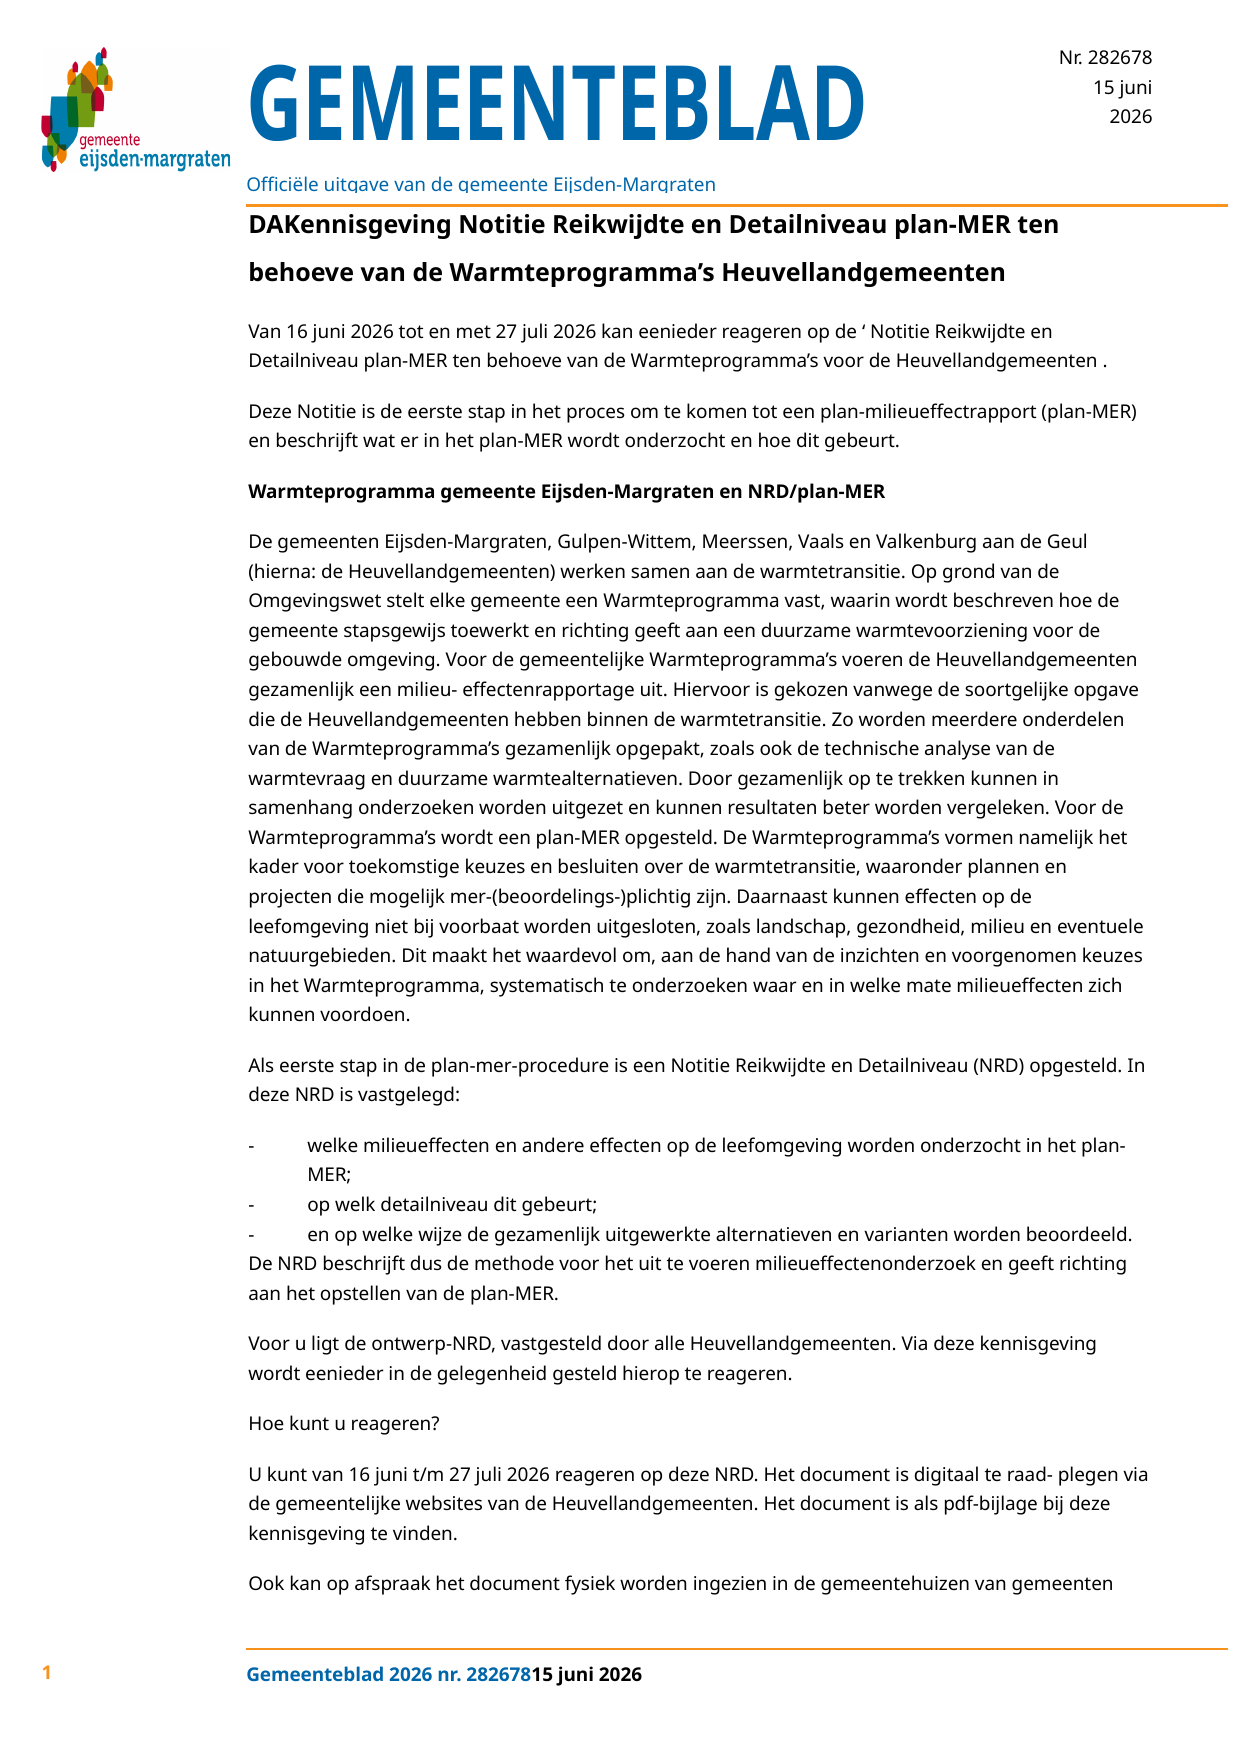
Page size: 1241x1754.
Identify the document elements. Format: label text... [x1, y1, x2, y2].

text Voor u ligt de ontwerp-NRD, vastgesteld door alle Heuvellandgemeenten. Via deze kennisgeving wordt eenieder in de gelegenheid gesteld hierop te reageren. [248, 1330, 1152, 1386]
list en op welke wijze de gezamenlijk uitgewerkte alternatieven en varianten worden beoordeeld. [248, 1221, 1152, 1247]
list op welk detailniveau dit gebeurt; [248, 1191, 1152, 1217]
text Ook kan op afspraak het document fysiek worden ingezien in de gemeentehuizen van gemeenten [248, 1570, 1152, 1596]
text De NRD beschrijft dus de methode voor het uit te voeren milieueffectenonderzoek en geeft richting aan het opstellen van de plan-MER. [248, 1250, 1152, 1306]
text Als eerste stap in de plan-mer-procedure is een Notitie Reikwijdte en Detailniveau (NRD) opgesteld. In deze NRD is vastgelegd: [248, 1052, 1152, 1107]
text DAKennisgeving Notitie Reikwijdte en Detailniveau plan-MER ten behoeve van de Warmteprogramma’s Heuvellandgemeenten [248, 207, 1152, 288]
picture [41, 47, 231, 172]
text Van 16 juni 2026 tot en met 27 juli 2026 kan eenieder reageren op de ‘ Notitie Reikwijdte en Detailniveau plan-MER ten behoeve van de Warmteprogramma’s voor de Heuvellandgemeenten . [248, 318, 1152, 373]
text De gemeenten Eijsden-Margraten, Gulpen-Wittem, Meerssen, Vaals en Valkenburg aan de Geul (hierna: de Heuvellandgemeenten) werken samen aan de warmtetransitie. Op grond van de Omgevingswet stelt elke gemeente een Warmteprogramma vast, waarin wordt beschreven hoe de gemeente stapsgewijs toewerkt en richting geeft aan een duurzame warmtevoorziening voor de gebouwde omgeving. Voor de gemeentelijke Warmteprogramma’s voeren de Heuvellandgemeenten gezamenlijk een milieu- effectenrapportage uit. Hiervoor is gekozen vanwege de soortgelijke opgave die de Heuvellandgemeenten hebben binnen de warmtetransitie. Zo worden meerdere onderdelen van de Warmteprogramma’s gezamenlijk opgepakt, zoals ook de technische analyse van de warmtevraag en duurzame warmtealternatieven. Door gezamenlijk op te trekken kunnen in samenhang onderzoeken worden uitgezet en kunnen resultaten beter worden vergeleken. Voor de Warmteprogramma’s wordt een plan-MER opgesteld. De Warmteprogramma’s vormen namelijk het kader voor toekomstige keuzes en besluiten over de warmtetransitie, waaronder plannen en projecten die mogelijk mer-(beoordelings-)plichtig zijn. Daarnaast kunnen effecten op de leefomgeving niet bij voorbaat worden uitgesloten, zoals landschap, gezondheid, milieu en eventuele natuurgebieden. Dit maakt het waardevol om, aan de hand van de inzichten en voorgenomen keuzes in het Warmteprogramma, systematisch te onderzoeken waar en in welke mate milieueffecten zich kunnen voordoen. [248, 528, 1152, 1027]
text Warmteprogramma gemeente Eijsden-Margraten en NRD/plan-MER [248, 478, 1152, 504]
text U kunt van 16 juni t/m 27 juli 2026 reageren op deze NRD. Het document is digitaal te raad- plegen via de gemeentelijke websites van de Heuvellandgemeenten. Het document is als pdf-bijlage bij deze kennisgeving te vinden. [248, 1461, 1152, 1546]
list welke milieueffecten en andere effecten op de leefomgeving worden onderzocht in het plan-MER; [248, 1132, 1152, 1187]
text Hoe kunt u reageren? [248, 1410, 1152, 1436]
text Deze Notitie is de eerste stap in het proces om te komen tot een plan-milieueffectrapport (plan-MER) en beschrijft wat er in het plan-MER wordt onderzocht en hoe dit gebeurt. [248, 398, 1152, 453]
